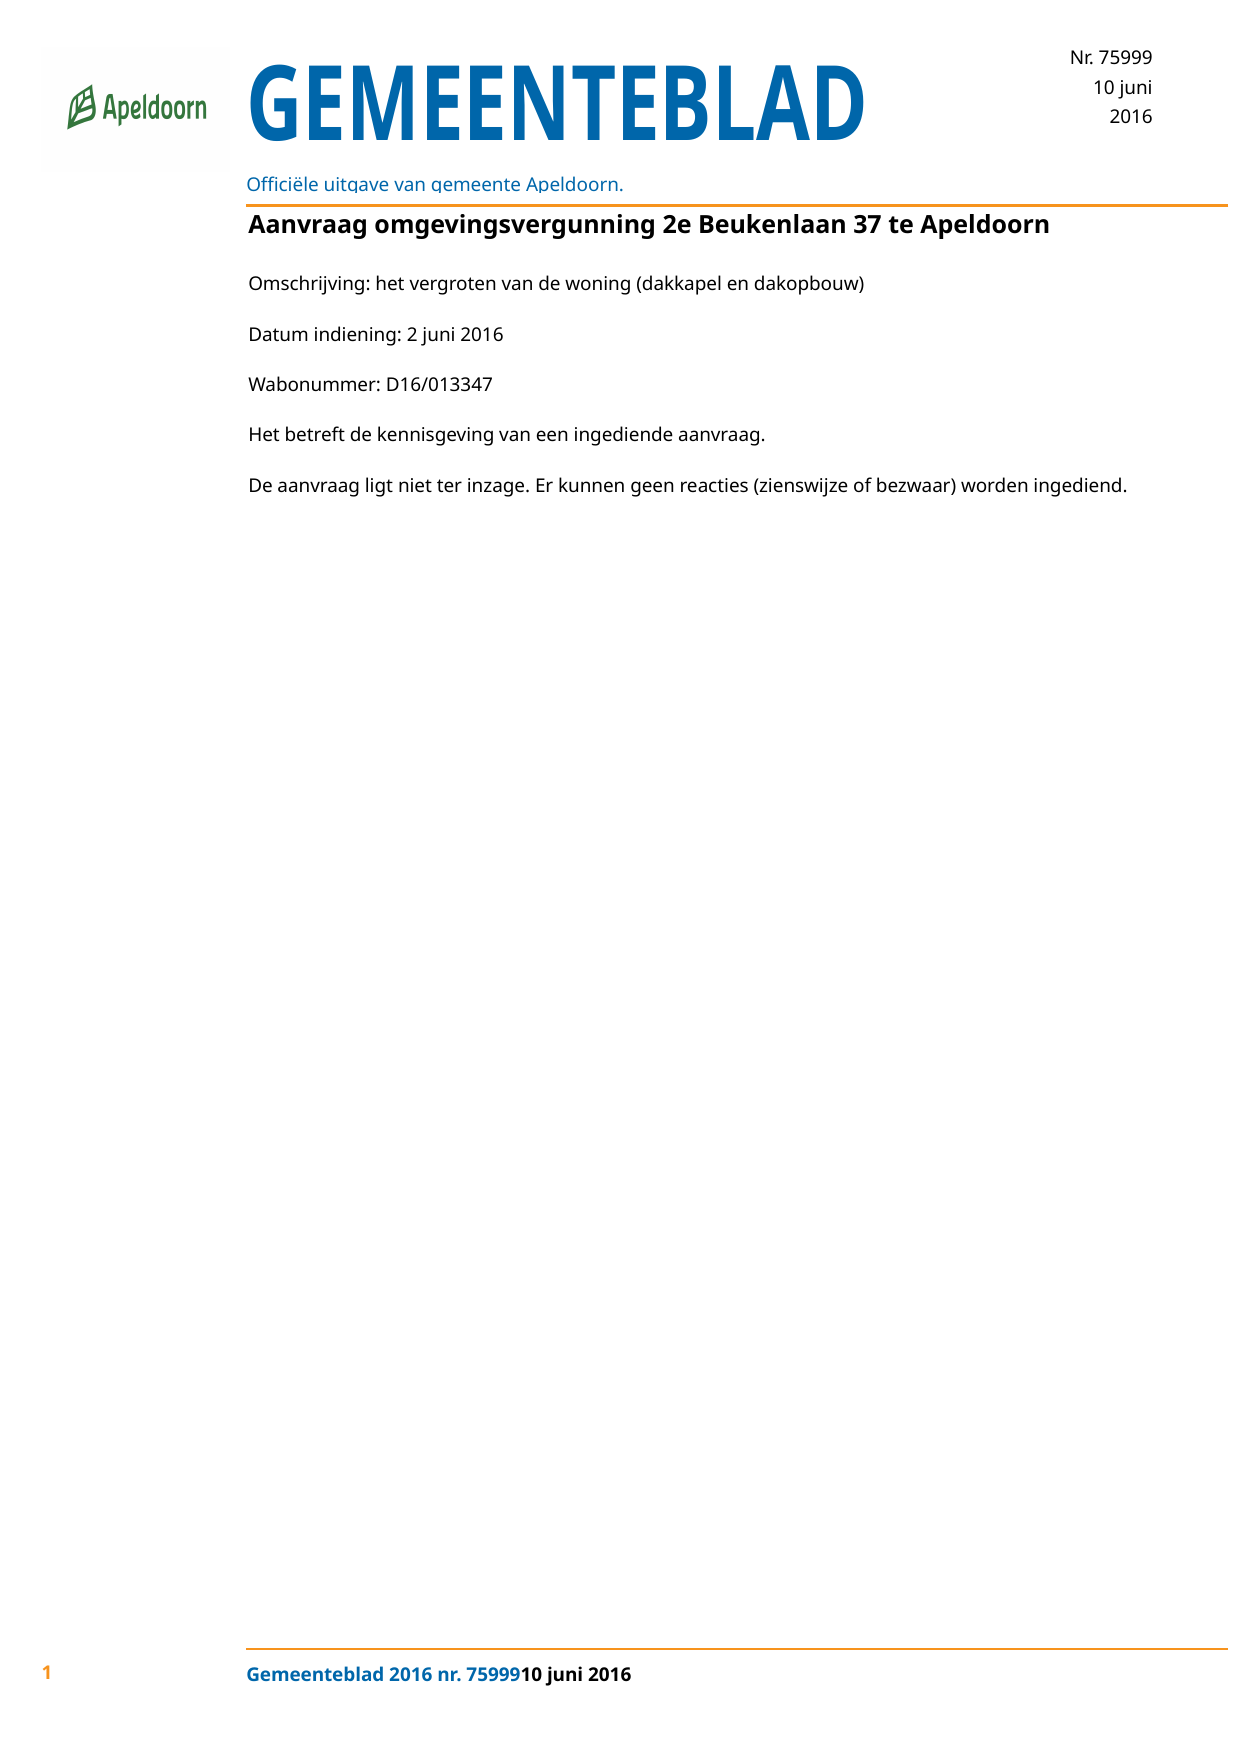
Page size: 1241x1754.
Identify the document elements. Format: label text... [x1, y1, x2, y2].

text Omschrijving: het vergroten van de woning (dakkapel en dakopbouw) [248, 270, 1152, 296]
text Het betreft de kennisgeving van een ingediende aanvraag. [248, 422, 1152, 447]
text Wabonummer: D16/013347 [248, 371, 1152, 397]
picture [41, 47, 231, 172]
text De aanvraag ligt niet ter inzage. Er kunnen geen reacties (zienswijze of bezwaar) worden ingediend. [248, 472, 1152, 498]
text Aanvraag omgevingsvergunning 2e Beukenlaan 37 te Apeldoorn [248, 207, 1152, 241]
text Datum indiening: 2 juni 2016 [248, 321, 1152, 346]
